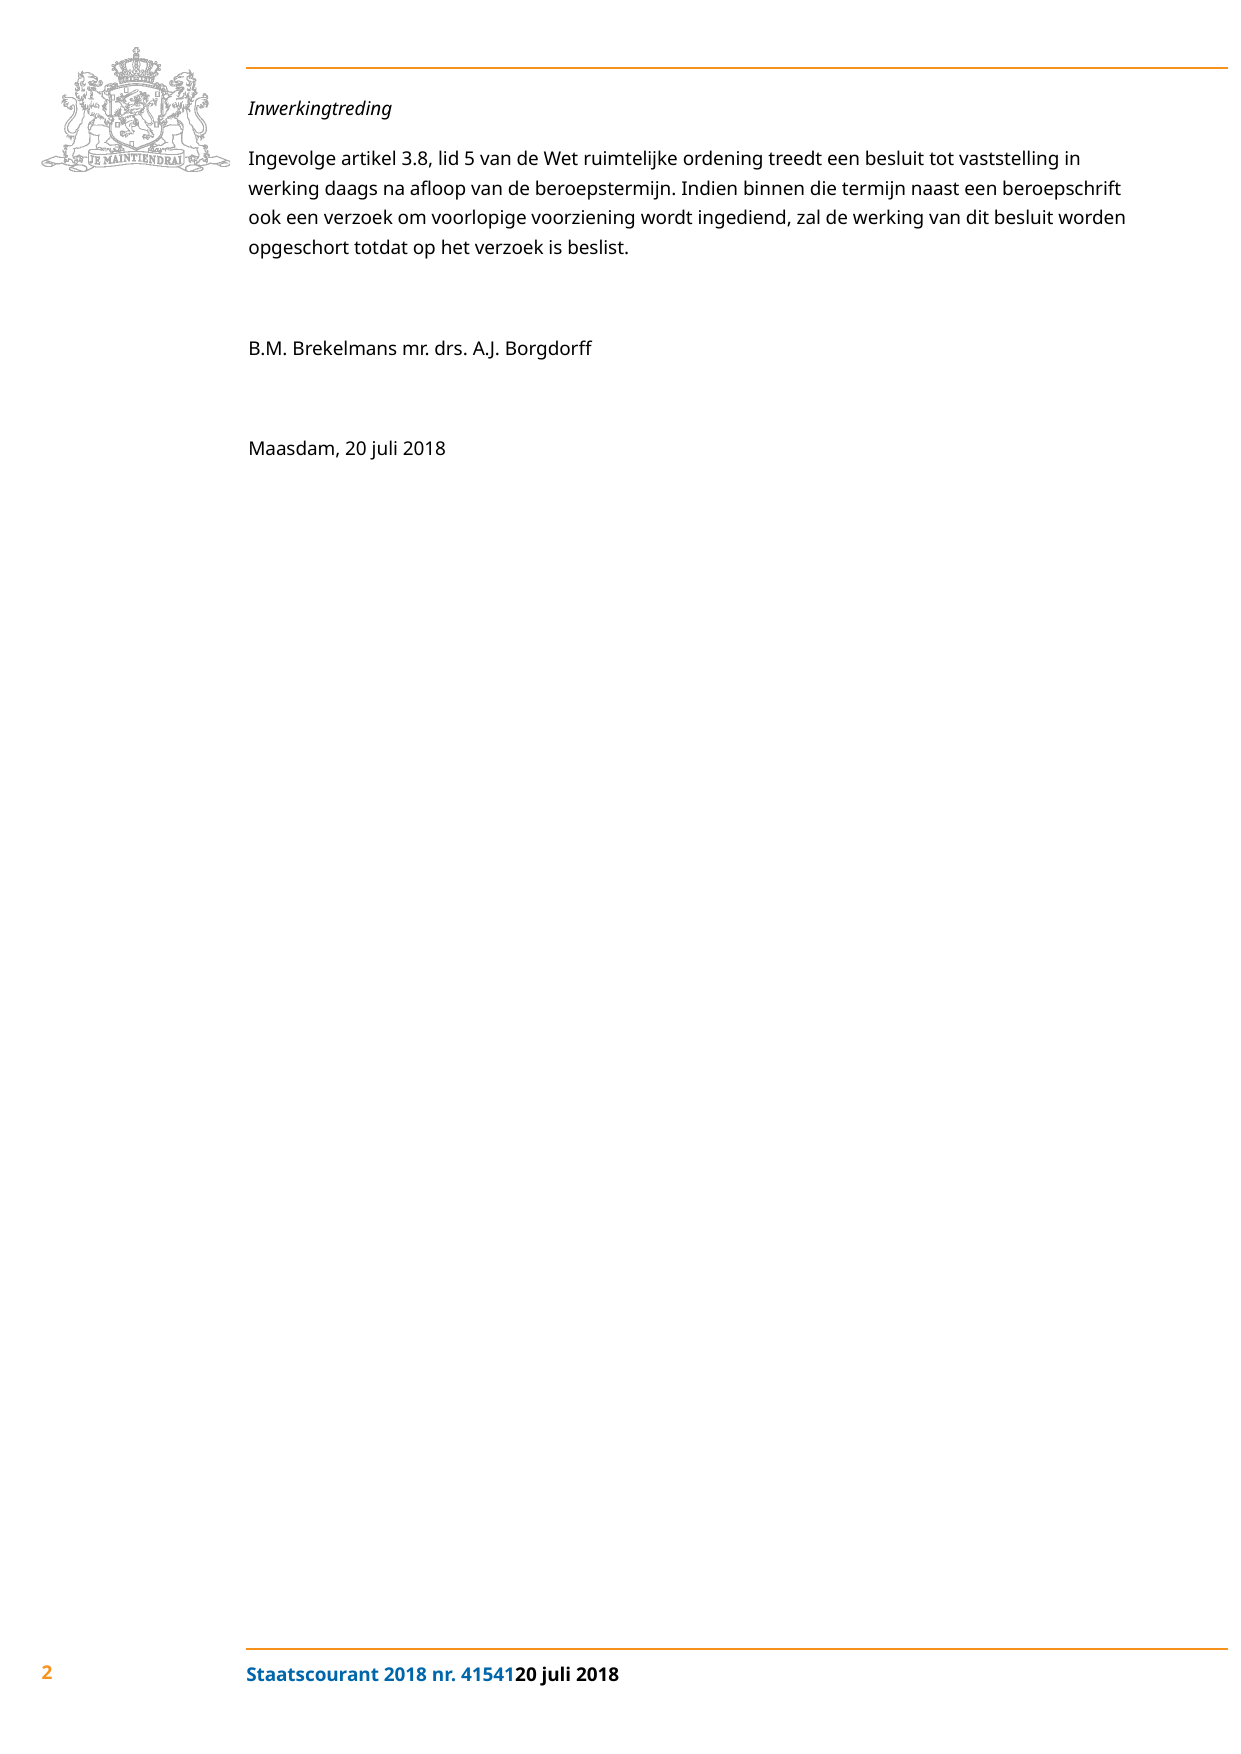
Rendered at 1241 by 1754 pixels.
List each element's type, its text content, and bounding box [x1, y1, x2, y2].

text Inwerkingtreding [248, 95, 1152, 121]
text Maasdam, 20 juli 2018 [248, 436, 1152, 461]
text B.M. Brekelmans mr. drs. A.J. Borgdorff [248, 335, 1152, 361]
text Ingevolge artikel 3.8, lid 5 van de Wet ruimtelijke ordening treedt een besluit tot vaststelling in werking daags na afloop van de beroepstermijn. Indien binnen die termijn naast een beroepschrift ook een verzoek om voorlopige voorziening wordt ingediend, zal de werking van dit besluit worden opgeschort totdat op het verzoek is beslist. [248, 145, 1152, 260]
picture [41, 47, 231, 172]
